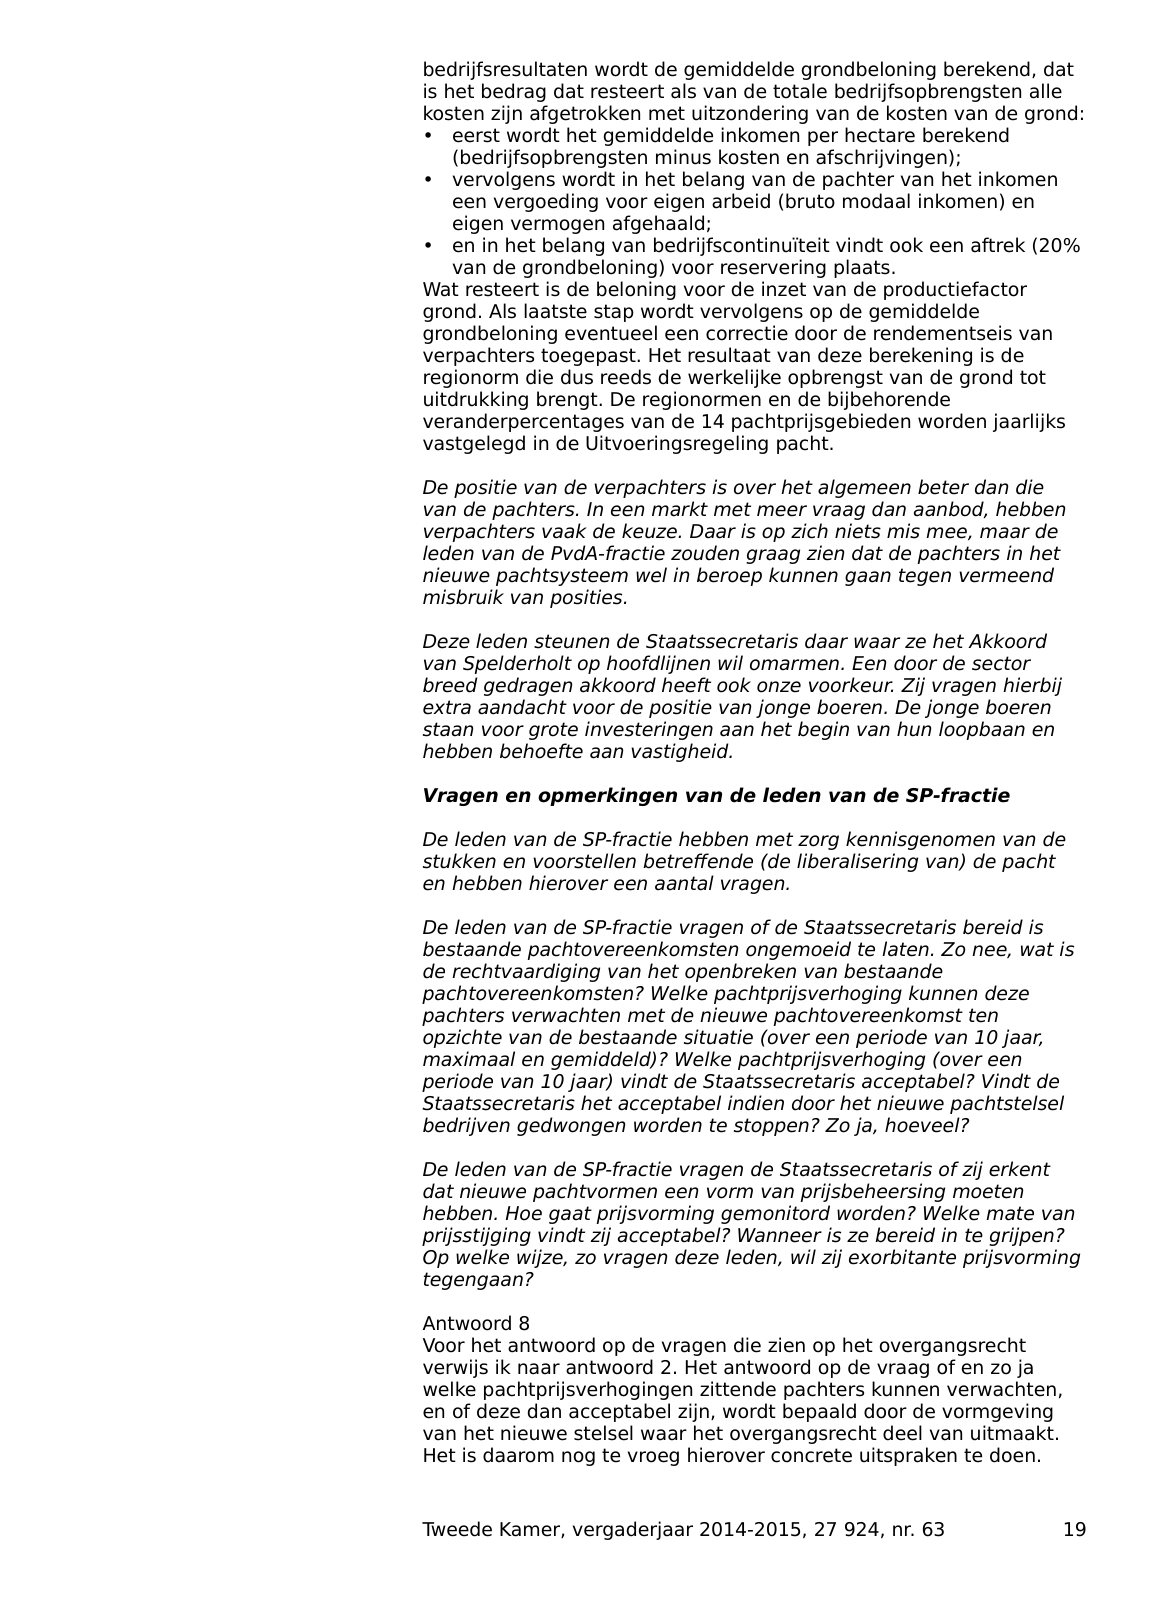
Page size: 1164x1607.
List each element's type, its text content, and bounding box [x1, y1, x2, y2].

text De positie van de verpachters is over het algemeen beter dan die van de pachters. In een markt met meer vraag dan aanbod, hebben verpachters vaak de keuze. Daar is op zich niets mis mee, maar de leden van de PvdA-fractie zouden graag zien dat de pachters in het nieuwe pachtsysteem wel in beroep kunnen gaan tegen vermeend misbruik van posities. [422, 477, 1087, 609]
text • eerst wordt het gemiddelde inkomen per hectare berekend (bedrijfsopbrengsten minus kosten en afschrijvingen); [422, 125, 1087, 169]
text Antwoord 8 [422, 1313, 1087, 1335]
text De leden van de SP-fractie hebben met zorg kennisgenomen van de stukken en voorstellen betreffende (de liberalisering van) de pacht en hebben hierover een aantal vragen. [422, 829, 1087, 895]
text De leden van de SP-fractie vragen de Staatssecretaris of zij erkent dat nieuwe pachtvormen een vorm van prijsbeheersing moeten hebben. Hoe gaat prijsvorming gemonitord worden? Welke mate van prijsstijging vindt zij acceptabel? Wanneer is ze bereid in te grijpen? Op welke wijze, zo vragen deze leden, wil zij exorbitante prijsvorming tegengaan? [422, 1159, 1087, 1291]
text Wat resteert is de beloning voor de inzet van de productiefactor grond. Als laatste stap wordt vervolgens op de gemiddelde grondbeloning eventueel een correctie door de rendementseis van verpachters toegepast. Het resultaat van deze berekening is de regionorm die dus reeds de werkelijke opbrengst van de grond tot uitdrukking brengt. De regionormen en de bijbehorende veranderpercentages van de 14 pachtprijsgebieden worden jaarlijks vastgelegd in de Uitvoeringsregeling pacht. [422, 279, 1087, 455]
text De leden van de SP-fractie vragen of de Staatssecretaris bereid is bestaande pachtovereenkomsten ongemoeid te laten. Zo nee, wat is de rechtvaardiging van het openbreken van bestaande pachtovereenkomsten? Welke pachtprijsverhoging kunnen deze pachters verwachten met de nieuwe pachtovereenkomst ten opzichte van de bestaande situatie (over een periode van 10 jaar, maximaal en gemiddeld)? Welke pachtprijsverhoging (over een periode van 10 jaar) vindt de Staatssecretaris acceptabel? Vindt de Staatssecretaris het acceptabel indien door het nieuwe pachtstelsel bedrijven gedwongen worden te stoppen? Zo ja, hoeveel? [422, 917, 1087, 1137]
subtitle Vragen en opmerkingen van de leden van de SP-fractie [422, 785, 1087, 807]
text • en in het belang van bedrijfscontinuïteit vindt ook een aftrek (20% van de grondbeloning) voor reservering plaats. [422, 235, 1087, 279]
text Voor het antwoord op de vragen die zien op het overgangsrecht verwijs ik naar antwoord 2. Het antwoord op de vraag of en zo ja welke pachtprijsverhogingen zittende pachters kunnen verwachten, en of deze dan acceptabel zijn, wordt bepaald door de vormgeving van het nieuwe stelsel waar het overgangsrecht deel van uitmaakt. Het is daarom nog te vroeg hierover concrete uitspraken te doen. [422, 1335, 1087, 1467]
text Deze leden steunen de Staatssecretaris daar waar ze het Akkoord van Spelderholt op hoofdlijnen wil omarmen. Een door de sector breed gedragen akkoord heeft ook onze voorkeur. Zij vragen hierbij extra aandacht voor de positie van jonge boeren. De jonge boeren staan voor grote investeringen aan het begin van hun loopbaan en hebben behoefte aan vastigheid. [422, 631, 1087, 763]
text bedrijfsresultaten wordt de gemiddelde grondbeloning berekend, dat is het bedrag dat resteert als van de totale bedrijfsopbrengsten alle kosten zijn afgetrokken met uitzondering van de kosten van de grond: [422, 59, 1087, 125]
text • vervolgens wordt in het belang van de pachter van het inkomen een vergoeding voor eigen arbeid (bruto modaal inkomen) en eigen vermogen afgehaald; [422, 169, 1087, 235]
